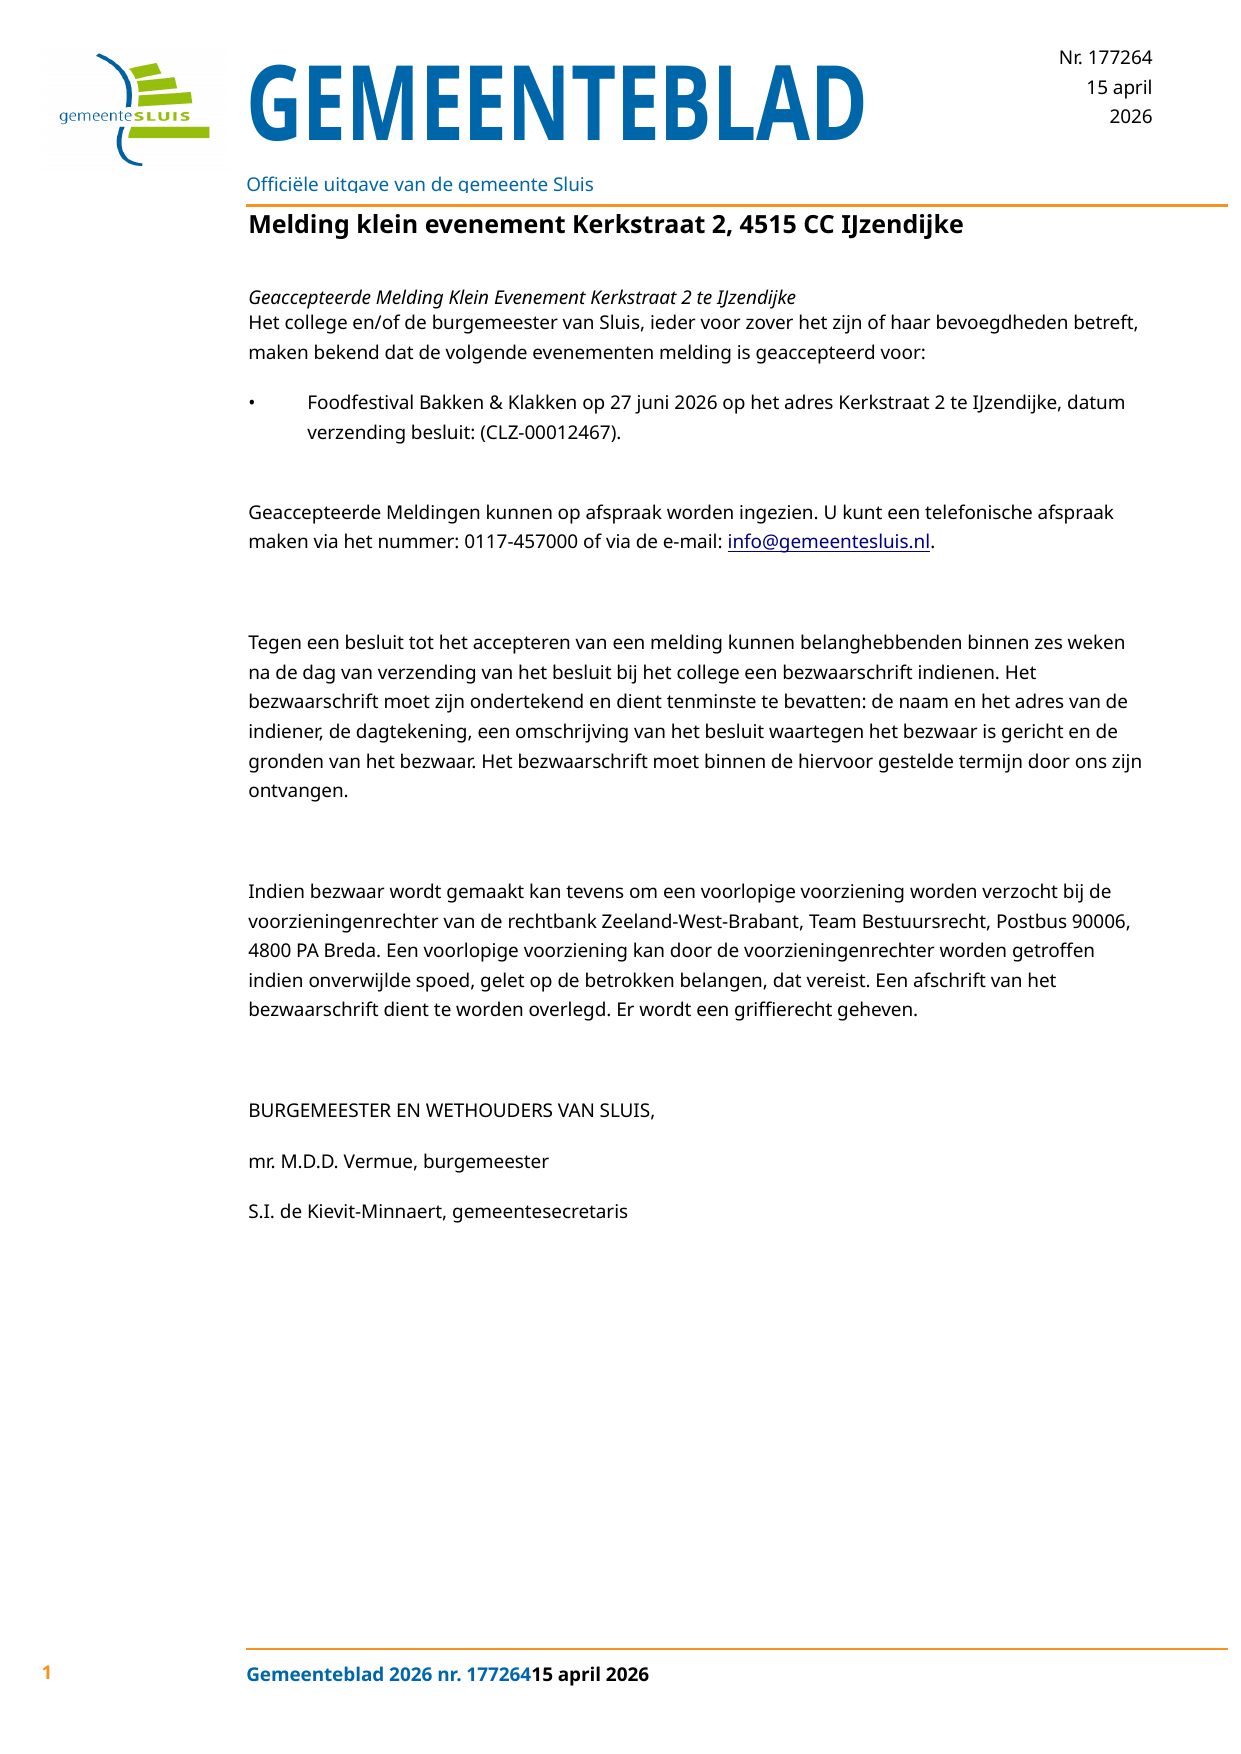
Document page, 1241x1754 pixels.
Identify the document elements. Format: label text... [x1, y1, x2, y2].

text mr. M.D.D. Vermue, burgemeester [248, 1148, 1152, 1174]
picture [41, 47, 231, 172]
list Foodfestival Bakken & Klakken op 27 juni 2026 op het adres Kerkstraat 2 te IJzendijke, datum verzending besluit: (CLZ-00012467). [248, 389, 1152, 445]
text Geaccepteerde Meldingen kunnen op afspraak worden ingezien. U kunt een telefonische afspraak maken via het nummer: 0117-457000 of via de e-mail: info@gemeentesluis.nl. [248, 499, 1152, 554]
text Melding klein evenement Kerkstraat 2, 4515 CC IJzendijke [248, 207, 1152, 241]
text Indien bezwaar wordt gemaakt kan tevens om een voorlopige voorziening worden verzocht bij de voorzieningenrechter van de rechtbank Zeeland-West-Brabant, Team Bestuursrecht, Postbus 90006, 4800 PA Breda. Een voorlopige voorziening kan door de voorzieningenrechter worden getroffen indien onverwijlde spoed, gelet op de betrokken belangen, dat vereist. Een afschrift van het bezwaarschrift dient te worden overlegd. Er wordt een griffierecht geheven. [248, 878, 1152, 1022]
text Tegen een besluit tot het accepteren van een melding kunnen belanghebbenden binnen zes weken na de dag van verzending van het besluit bij het college een bezwaarschrift indienen. Het bezwaarschrift moet zijn ondertekend en dient tenminste te bevatten: de naam en het adres van de indiener, de dagtekening, een omschrijving van het besluit waartegen het bezwaar is gericht en de gronden van het bezwaar. Het bezwaarschrift moet binnen de hiervoor gestelde termijn door ons zijn ontvangen. [248, 629, 1152, 803]
text BURGEMEESTER EN WETHOUDERS VAN SLUIS, [248, 1097, 1152, 1123]
text Geaccepteerde Melding Klein Evenement Kerkstraat 2 te IJzendijke [248, 284, 1152, 309]
text Het college en/of de burgemeester van Sluis, ieder voor zover het zijn of haar bevoegdheden betreft, maken bekend dat de volgende evenementen melding is geaccepteerd voor: [248, 309, 1152, 365]
text S.I. de Kievit-Minnaert, gemeentesecretaris [248, 1198, 1152, 1224]
